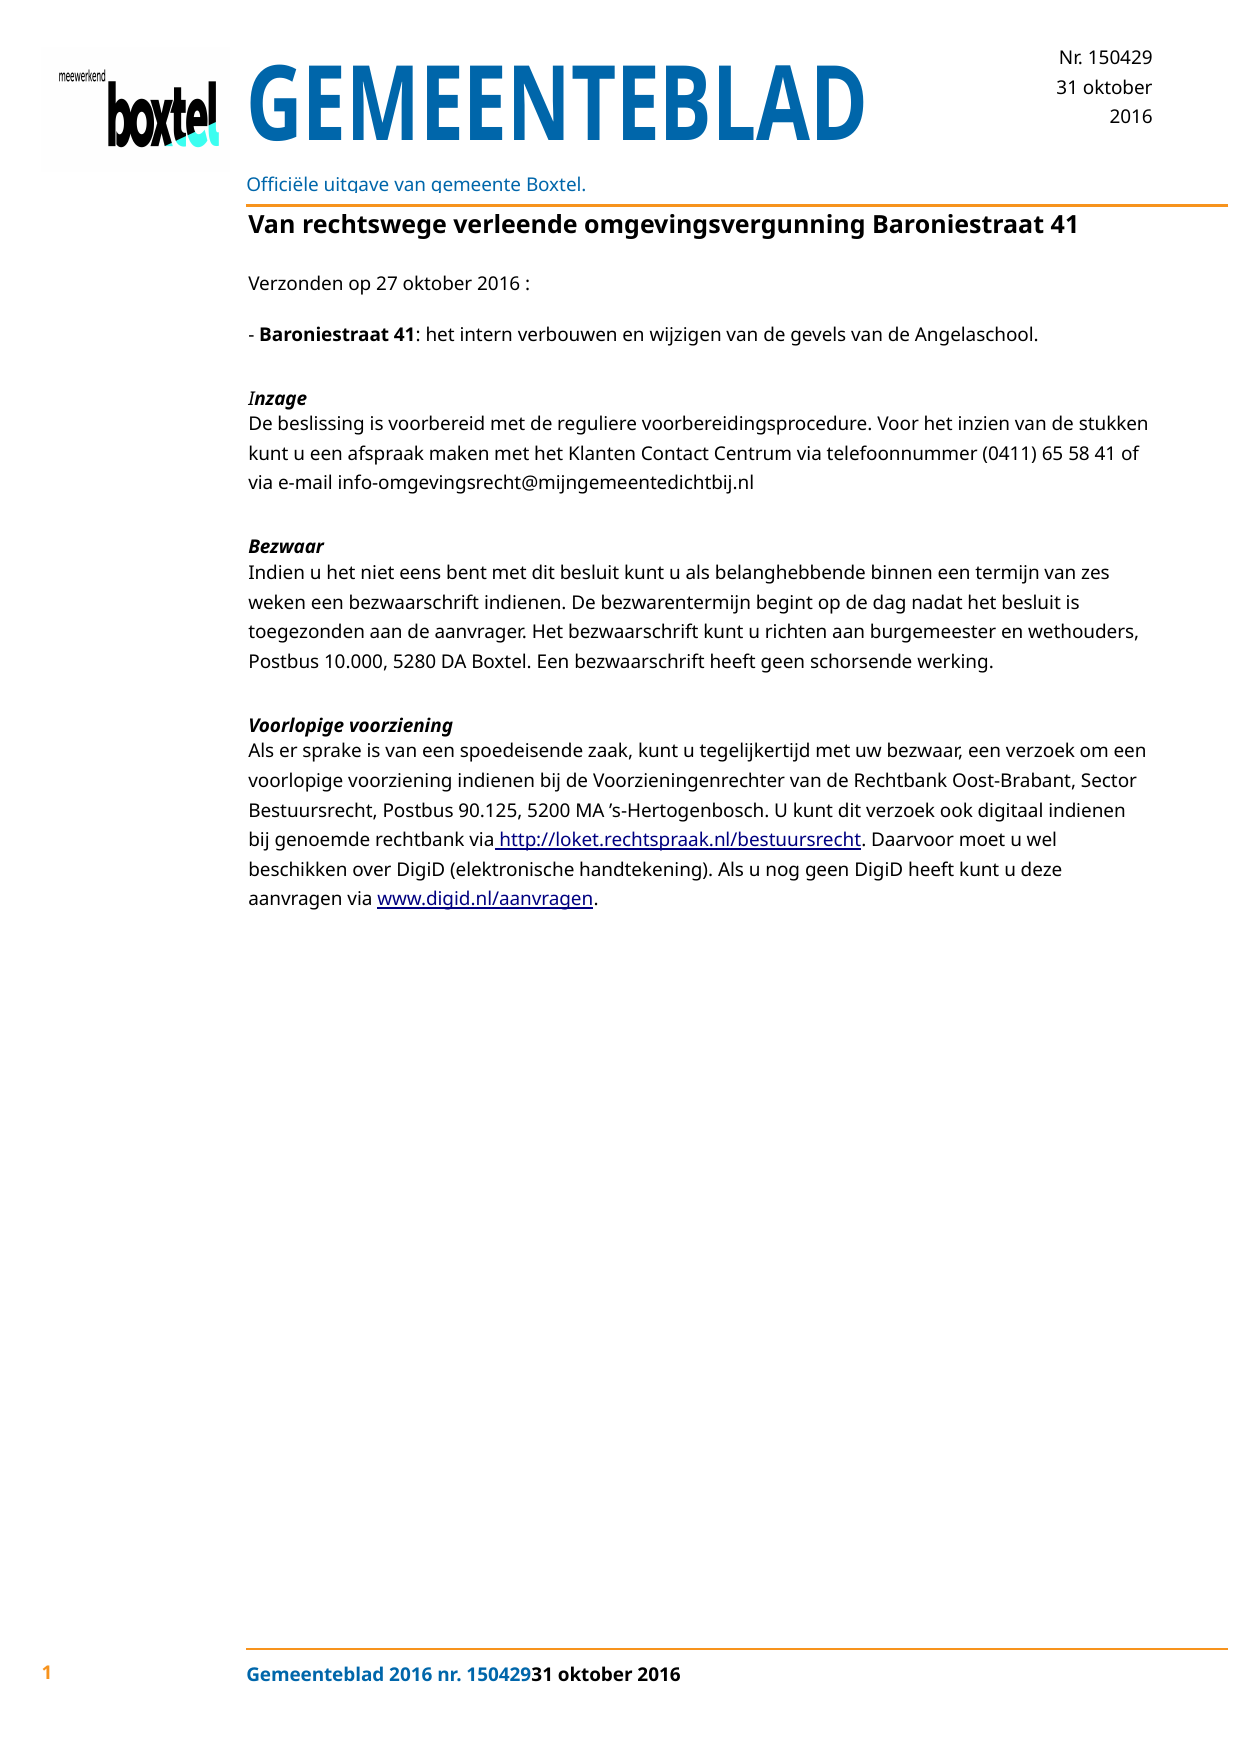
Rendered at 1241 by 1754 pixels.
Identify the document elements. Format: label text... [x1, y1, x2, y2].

text Inzage [248, 385, 1152, 410]
text De beslissing is voorbereid met de reguliere voorbereidingsprocedure. Voor het inzien van de stukken kunt u een afspraak maken met het Klanten Contact Centrum via telefoonnummer (0411) 65 58 41 of via e-mail info-omgevingsrecht@mijngemeentedichtbij.nl [248, 410, 1152, 495]
text Van rechtswege verleende omgevingsvergunning Baroniestraat 41 [248, 207, 1152, 241]
text - Baroniestraat 41: het intern verbouwen en wijzigen van de gevels van de Angelaschool. [248, 321, 1152, 346]
text Voorlopige voorziening [248, 712, 1152, 738]
text Als er sprake is van een spoedeisende zaak, kunt u tegelijkertijd met uw bezwaar, een verzoek om een voorlopige voorziening indienen bij de Voorzieningenrechter van de Rechtbank Oost-Brabant, Sector Bestuursrecht, Postbus 90.125, 5200 MA ’s-Hertogenbosch. U kunt dit verzoek ook digitaal indienen bij genoemde rechtbank via http://loket.rechtspraak.nl/bestuursrecht. Daarvoor moet u wel beschikken over DigiD (elektronische handtekening). Als u nog geen DigiD heeft kunt u deze aanvragen via www.digid.nl/aanvragen. [248, 738, 1152, 911]
text Bezwaar [248, 533, 1152, 559]
text Indien u het niet eens bent met dit besluit kunt u als belanghebbende binnen een termijn van zes weken een bezwaarschrift indienen. De bezwarentermijn begint op de dag nadat het besluit is toegezonden aan de aanvrager. Het bezwaarschrift kunt u richten aan burgemeester en wethouders, Postbus 10.000, 5280 DA Boxtel. Een bezwaarschrift heeft geen schorsende werking. [248, 559, 1152, 674]
text Verzonden op 27 oktober 2016 : [248, 270, 1152, 296]
picture [41, 47, 231, 172]
